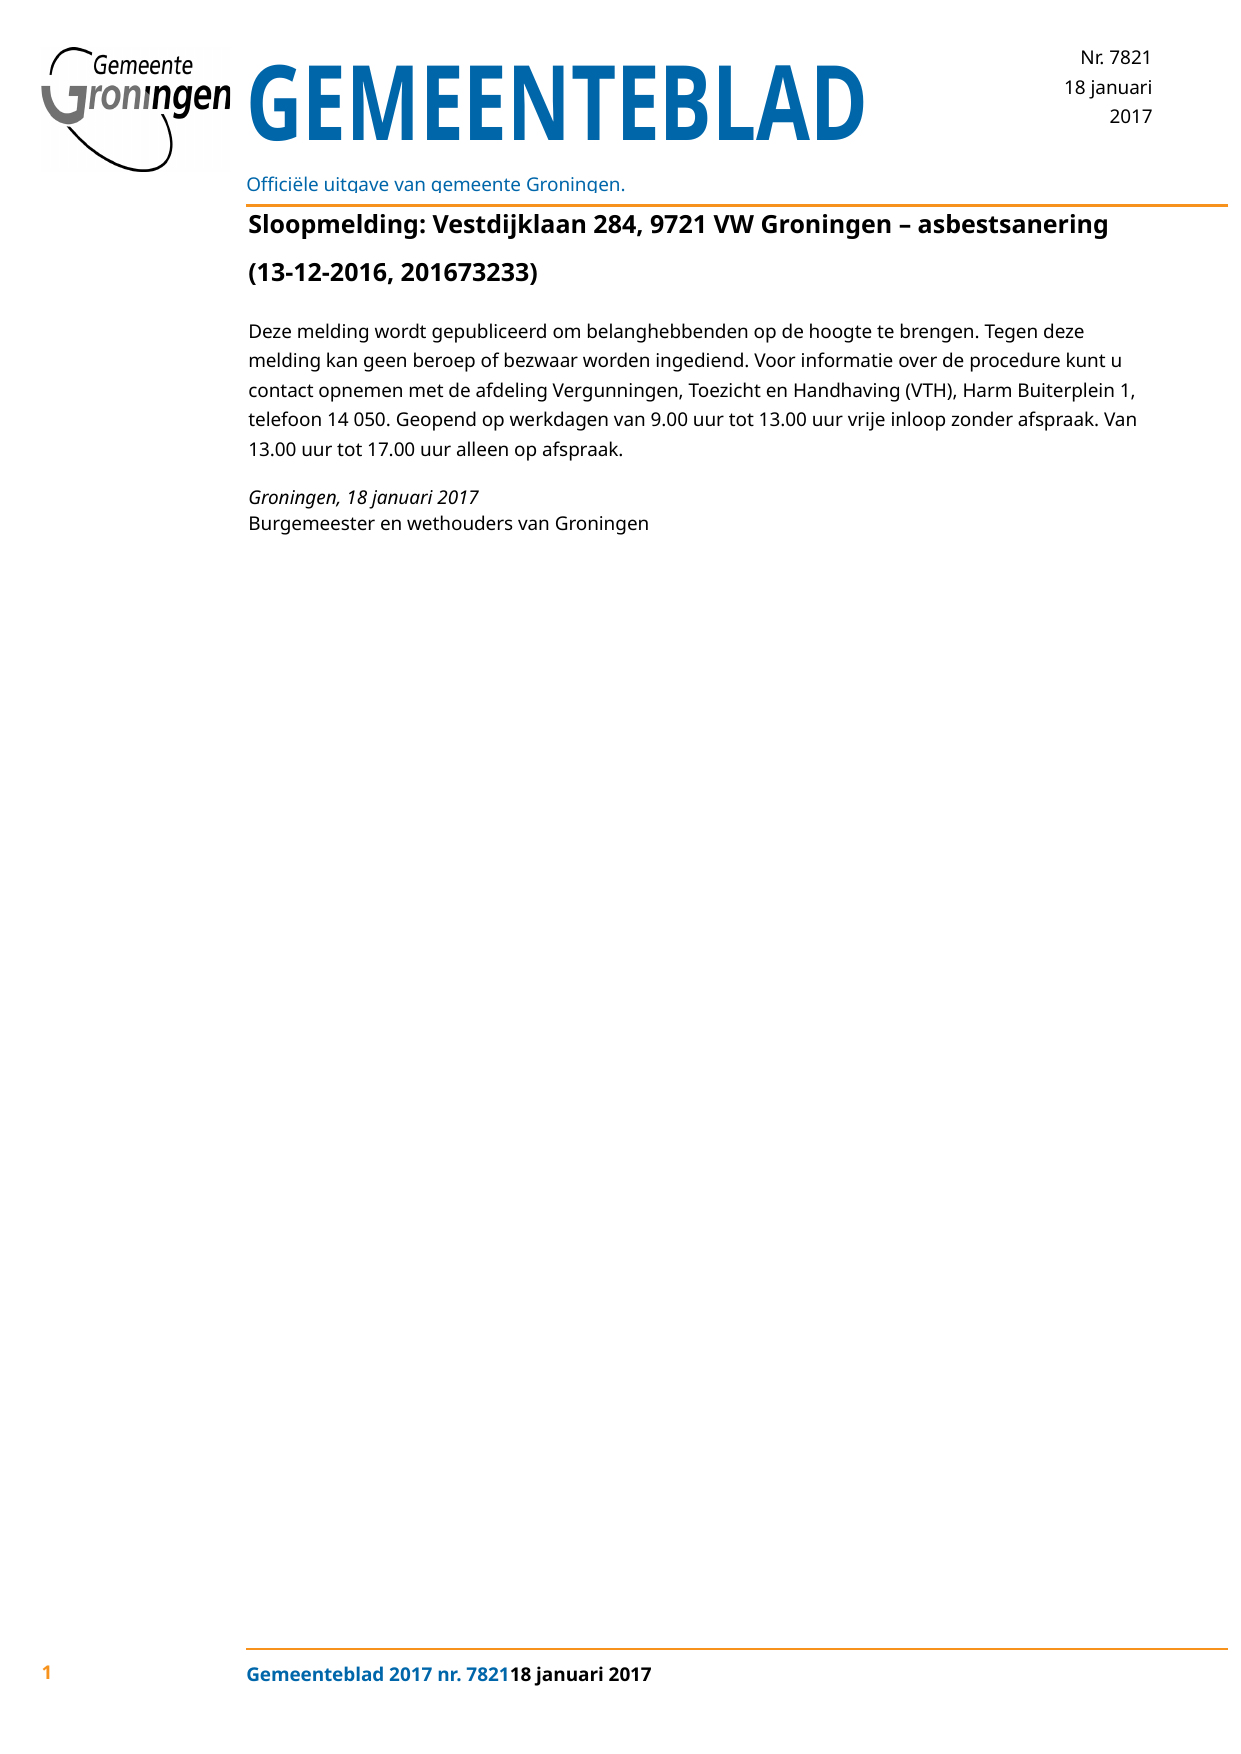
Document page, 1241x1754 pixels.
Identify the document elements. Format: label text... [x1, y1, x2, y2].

picture [41, 47, 231, 172]
text Sloopmelding: Vestdijklaan 284, 9721 VW Groningen – asbestsanering (13-12-2016, 201673233) [248, 207, 1152, 288]
text Deze melding wordt gepubliceerd om belanghebbenden op de hoogte te brengen. Tegen deze melding kan geen beroep of bezwaar worden ingediend. Voor informatie over de procedure kunt u contact opnemen met de afdeling Vergunningen, Toezicht en Handhaving (VTH), Harm Buiterplein 1, telefoon 14 050. Geopend op werkdagen van 9.00 uur tot 13.00 uur vrije inloop zonder afspraak. Van 13.00 uur tot 17.00 uur alleen op afspraak. [248, 318, 1152, 462]
text Groningen, 18 januari 2017 [248, 484, 1152, 510]
text Burgemeester en wethouders van Groningen [248, 510, 1152, 536]
